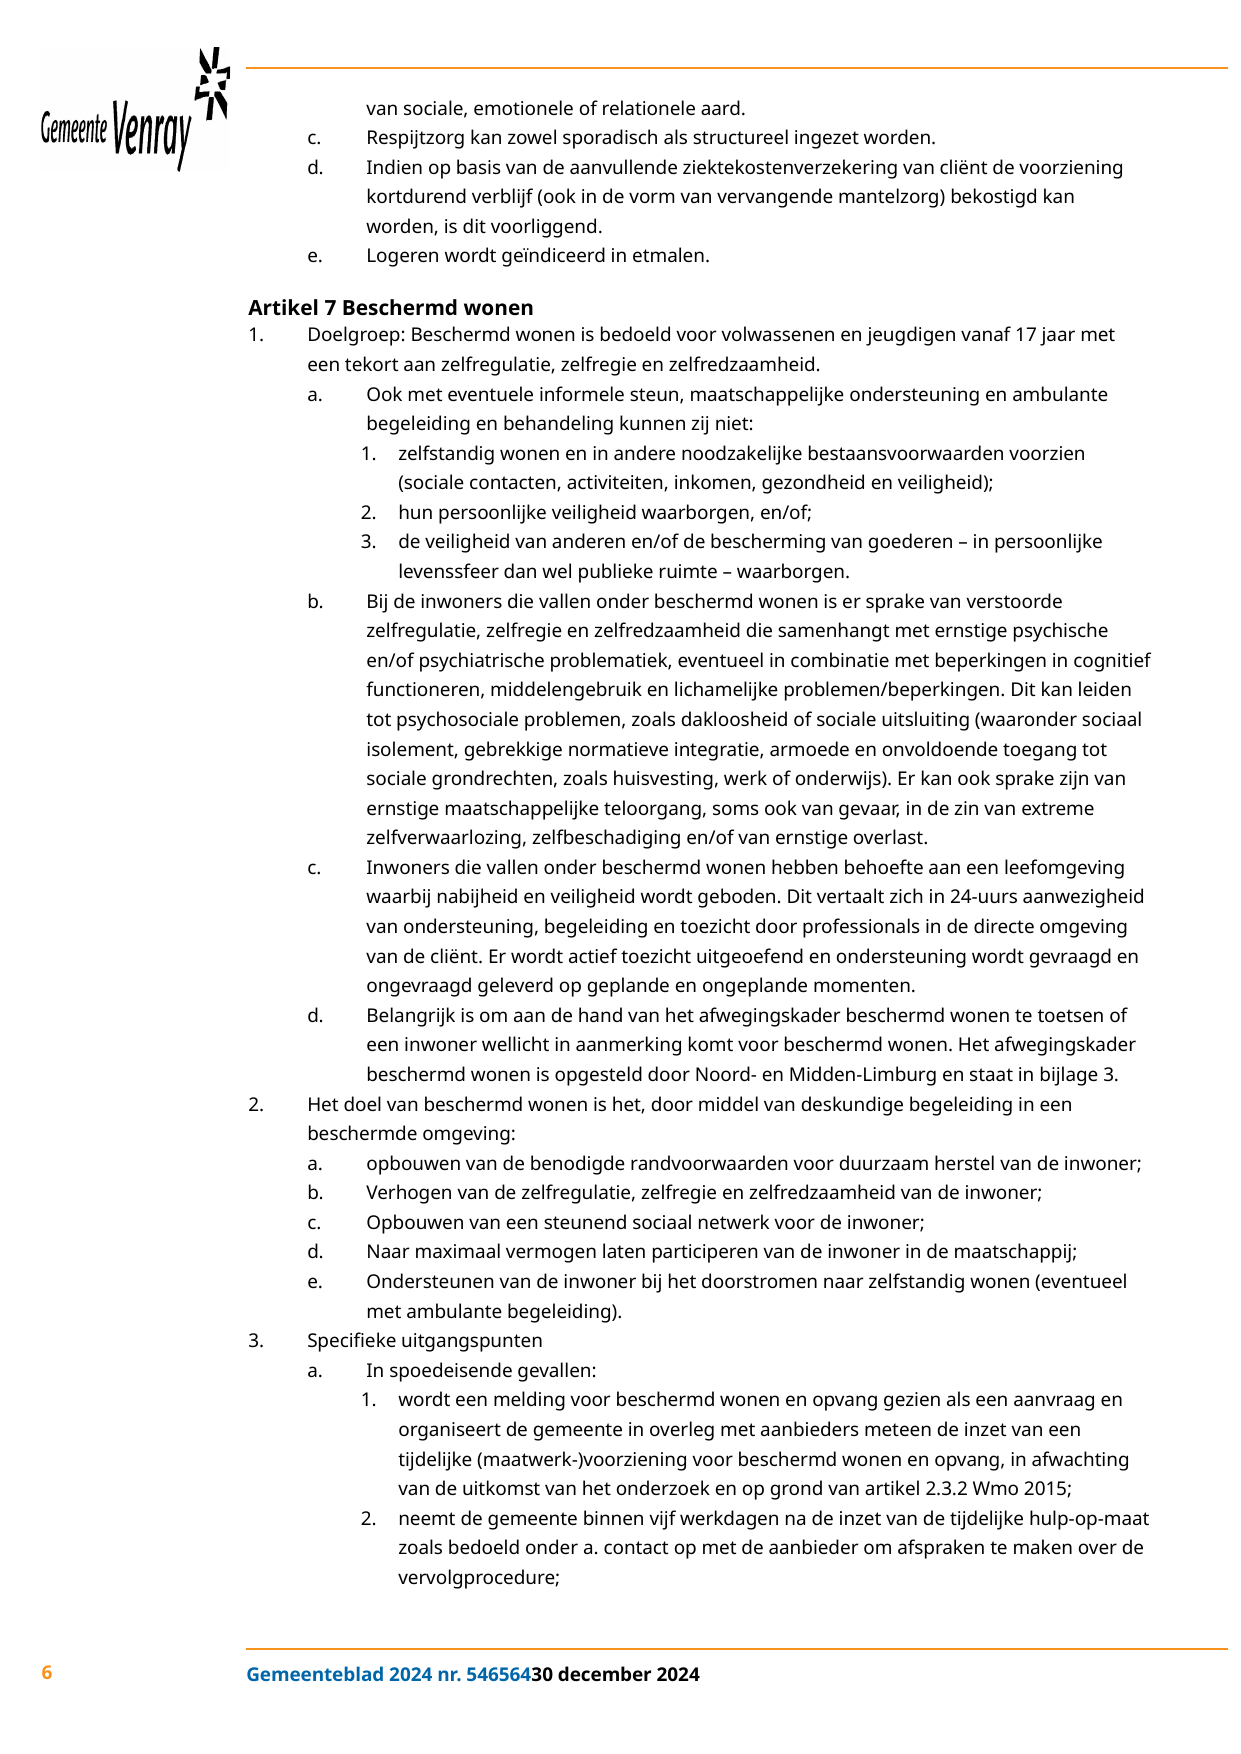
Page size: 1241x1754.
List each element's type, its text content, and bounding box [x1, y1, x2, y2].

text Artikel 7 Beschermd wonen [248, 293, 1152, 322]
picture [41, 47, 231, 172]
list de veiligheid van anderen en/of de bescherming van goederen – in persoonlijke levenssfeer dan wel publieke ruimte – waarborgen. [361, 529, 1152, 584]
list wordt een melding voor beschermd wonen en opvang gezien als een aanvraag en organiseert de gemeente in overleg met aanbieders meteen de inzet van een tijdelijke (maatwerk-)voorziening voor beschermd wonen en opvang, in afwachting van de uitkomst van het onderzoek en op grond van artikel 2.3.2 Wmo 2015; [361, 1387, 1152, 1501]
list opbouwen van de benodigde randvoorwaarden voor duurzaam herstel van de inwoner; [307, 1150, 1152, 1176]
list neemt de gemeente binnen vijf werkdagen na de inzet van de tijdelijke hulp-op-maat zoals bedoeld onder a. contact op met de aanbieder om afspraken te maken over de vervolgprocedure; [361, 1505, 1152, 1590]
list Indien op basis van de aanvullende ziektekostenverzekering van cliënt de voorziening kortdurend verblijf (ook in de vorm van vervangende mantelzorg) bekostigd kan worden, is dit voorliggend. [307, 154, 1152, 239]
list Belangrijk is om aan de hand van het afwegingskader beschermd wonen te toetsen of een inwoner wellicht in aanmerking komt voor beschermd wonen. Het afwegingskader beschermd wonen is opgesteld door Noord- en Midden-Limburg en staat in bijlage 3. [307, 1002, 1152, 1087]
list Ook met eventuele informele steun, maatschappelijke ondersteuning en ambulante begeleiding en behandeling kunnen zij niet: [307, 381, 1152, 436]
list hun persoonlijke veiligheid waarborgen, en/of; [361, 499, 1152, 525]
list Bij de inwoners die vallen onder beschermd wonen is er sprake van verstoorde zelfregulatie, zelfregie en zelfredzaamheid die samenhangt met ernstige psychische en/of psychiatrische problematiek, eventueel in combinatie met beperkingen in cognitief functioneren, middelengebruik en lichamelijke problemen/beperkingen. Dit kan leiden tot psychosociale problemen, zoals dakloosheid of sociale uitsluiting (waaronder sociaal isolement, gebrekkige normatieve integratie, armoede en onvoldoende toegang tot sociale grondrechten, zoals huisvesting, werk of onderwijs). Er kan ook sprake zijn van ernstige maatschappelijke teloorgang, soms ook van gevaar, in de zin van extreme zelfverwaarlozing, zelfbeschadiging en/of van ernstige overlast. [307, 588, 1152, 850]
list Doelgroep: Beschermd wonen is bedoeld voor volwassenen en jeugdigen vanaf 17 jaar met een tekort aan zelfregulatie, zelfregie en zelfredzaamheid. [248, 322, 1152, 377]
list Respijtzorg kan zowel sporadisch als structureel ingezet worden. [307, 124, 1152, 150]
list Ondersteunen van de inwoner bij het doorstromen naar zelfstandig wonen (eventueel met ambulante begeleiding). [307, 1268, 1152, 1323]
list van sociale, emotionele of relationele aard. [307, 95, 1152, 121]
list Verhogen van de zelfregulatie, zelfregie en zelfredzaamheid van de inwoner; [307, 1179, 1152, 1205]
list Logeren wordt geïndiceerd in etmalen. [307, 243, 1152, 268]
list Specifieke uitgangspunten [248, 1327, 1152, 1353]
list zelfstandig wonen en in andere noodzakelijke bestaansvoorwaarden voorzien (sociale contacten, activiteiten, inkomen, gezondheid en veiligheid); [361, 440, 1152, 495]
list Opbouwen van een steunend sociaal netwerk voor de inwoner; [307, 1209, 1152, 1235]
list In spoedeisende gevallen: [307, 1357, 1152, 1383]
list Het doel van beschermd wonen is het, door middel van deskundige begeleiding in een beschermde omgeving: [248, 1091, 1152, 1146]
list Inwoners die vallen onder beschermd wonen hebben behoefte aan een leefomgeving waarbij nabijheid en veiligheid wordt geboden. Dit vertaalt zich in 24-uurs aanwezigheid van ondersteuning, begeleiding en toezicht door professionals in de directe omgeving van de cliënt. Er wordt actief toezicht uitgeoefend en ondersteuning wordt gevraagd en ongevraagd geleverd op geplande en ongeplande momenten. [307, 854, 1152, 998]
list Naar maximaal vermogen laten participeren van de inwoner in de maatschappij; [307, 1239, 1152, 1264]
